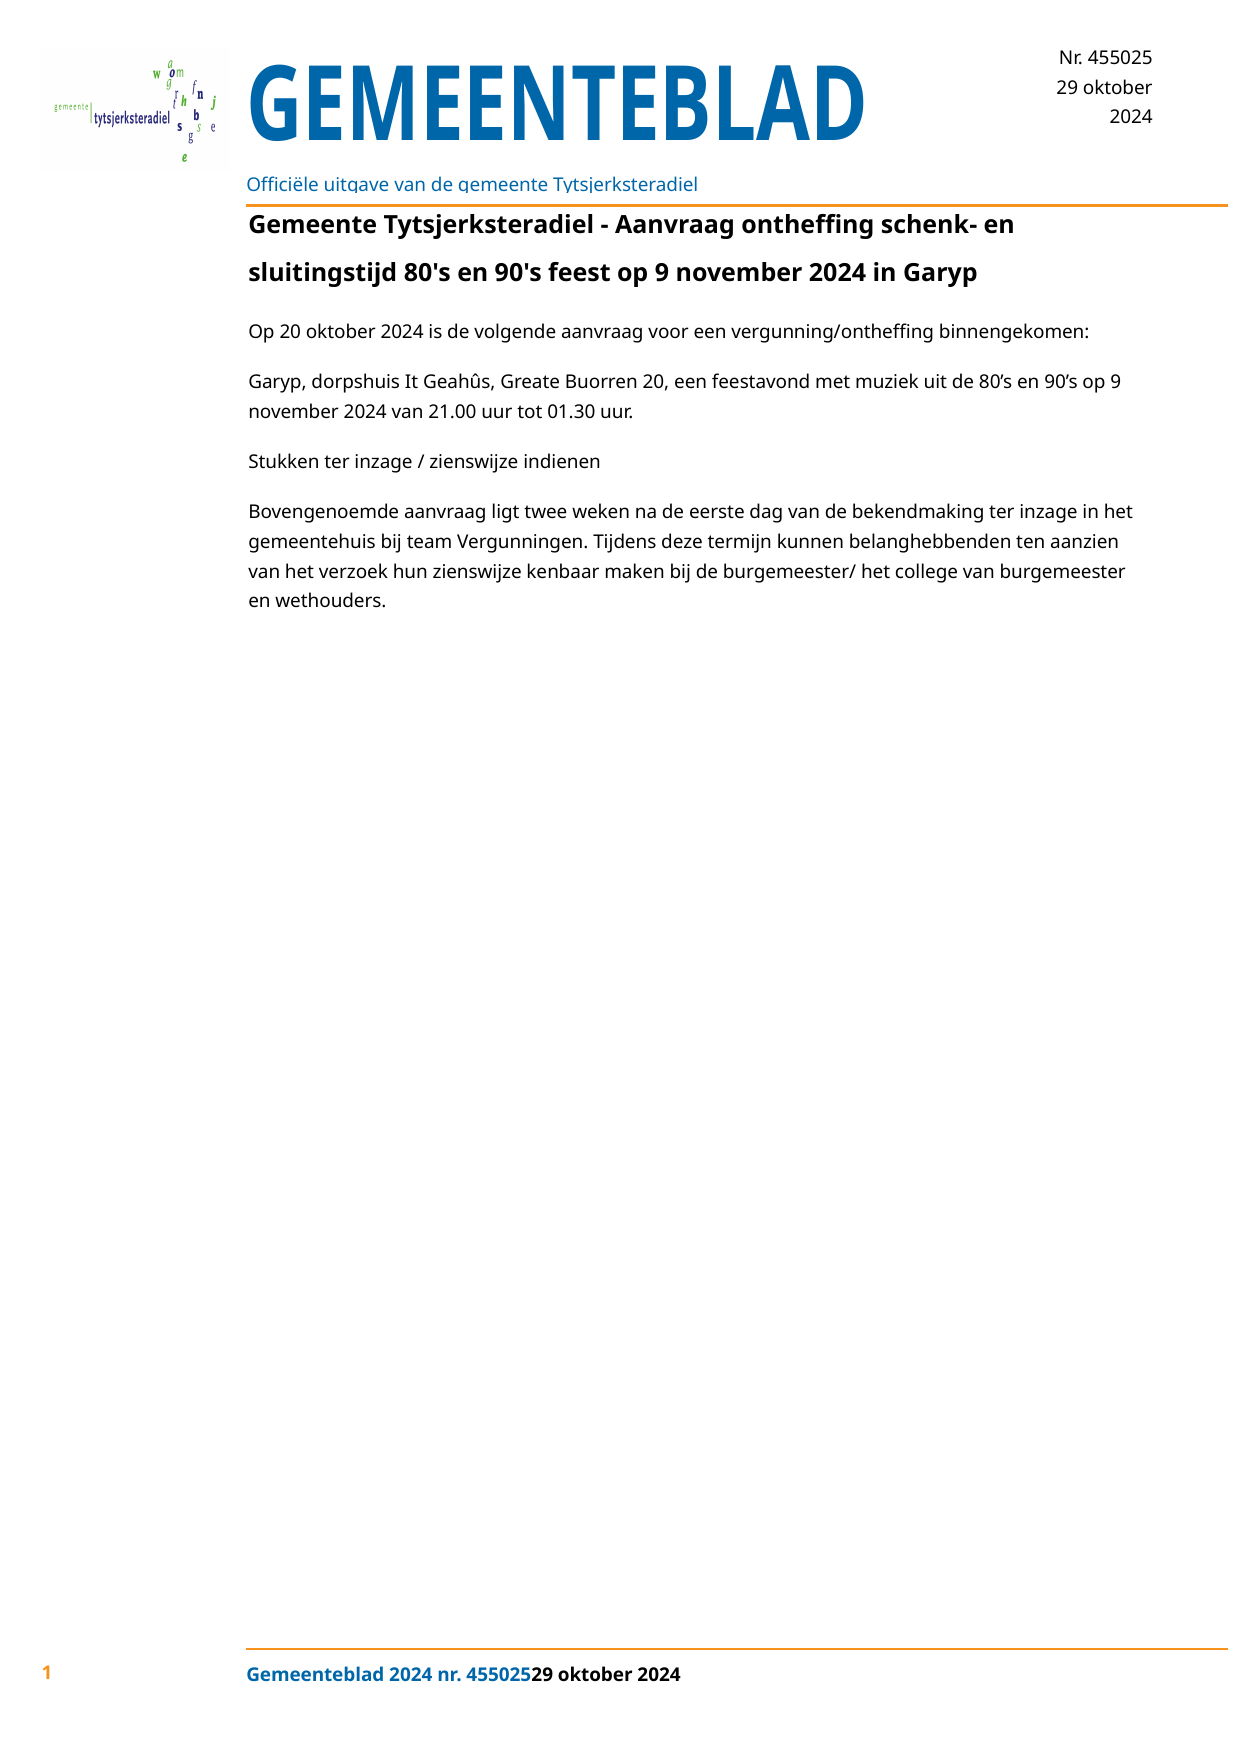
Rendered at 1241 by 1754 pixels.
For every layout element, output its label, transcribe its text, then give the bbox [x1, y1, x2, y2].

text Stukken ter inzage / zienswijze indienen [248, 448, 1152, 474]
text Op 20 oktober 2024 is de volgende aanvraag voor een vergunning/ontheffing binnengekomen: [248, 318, 1152, 344]
text Garyp, dorpshuis It Geahûs, Greate Buorren 20, een feestavond met muziek uit de 80’s en 90’s op 9 november 2024 van 21.00 uur tot 01.30 uur. [248, 368, 1152, 424]
text Bovengenoemde aanvraag ligt twee weken na de eerste dag van de bekendmaking ter inzage in het gemeentehuis bij team Vergunningen. Tijdens deze termijn kunnen belanghebbenden ten aanzien van het verzoek hun zienswijze kenbaar maken bij de burgemeester/ het college van burgemeester en wethouders. [248, 499, 1152, 613]
text Gemeente Tytsjerksteradiel - Aanvraag ontheffing schenk- en sluitingstijd 80's en 90's feest op 9 november 2024 in Garyp [248, 207, 1152, 288]
picture [41, 47, 231, 172]
